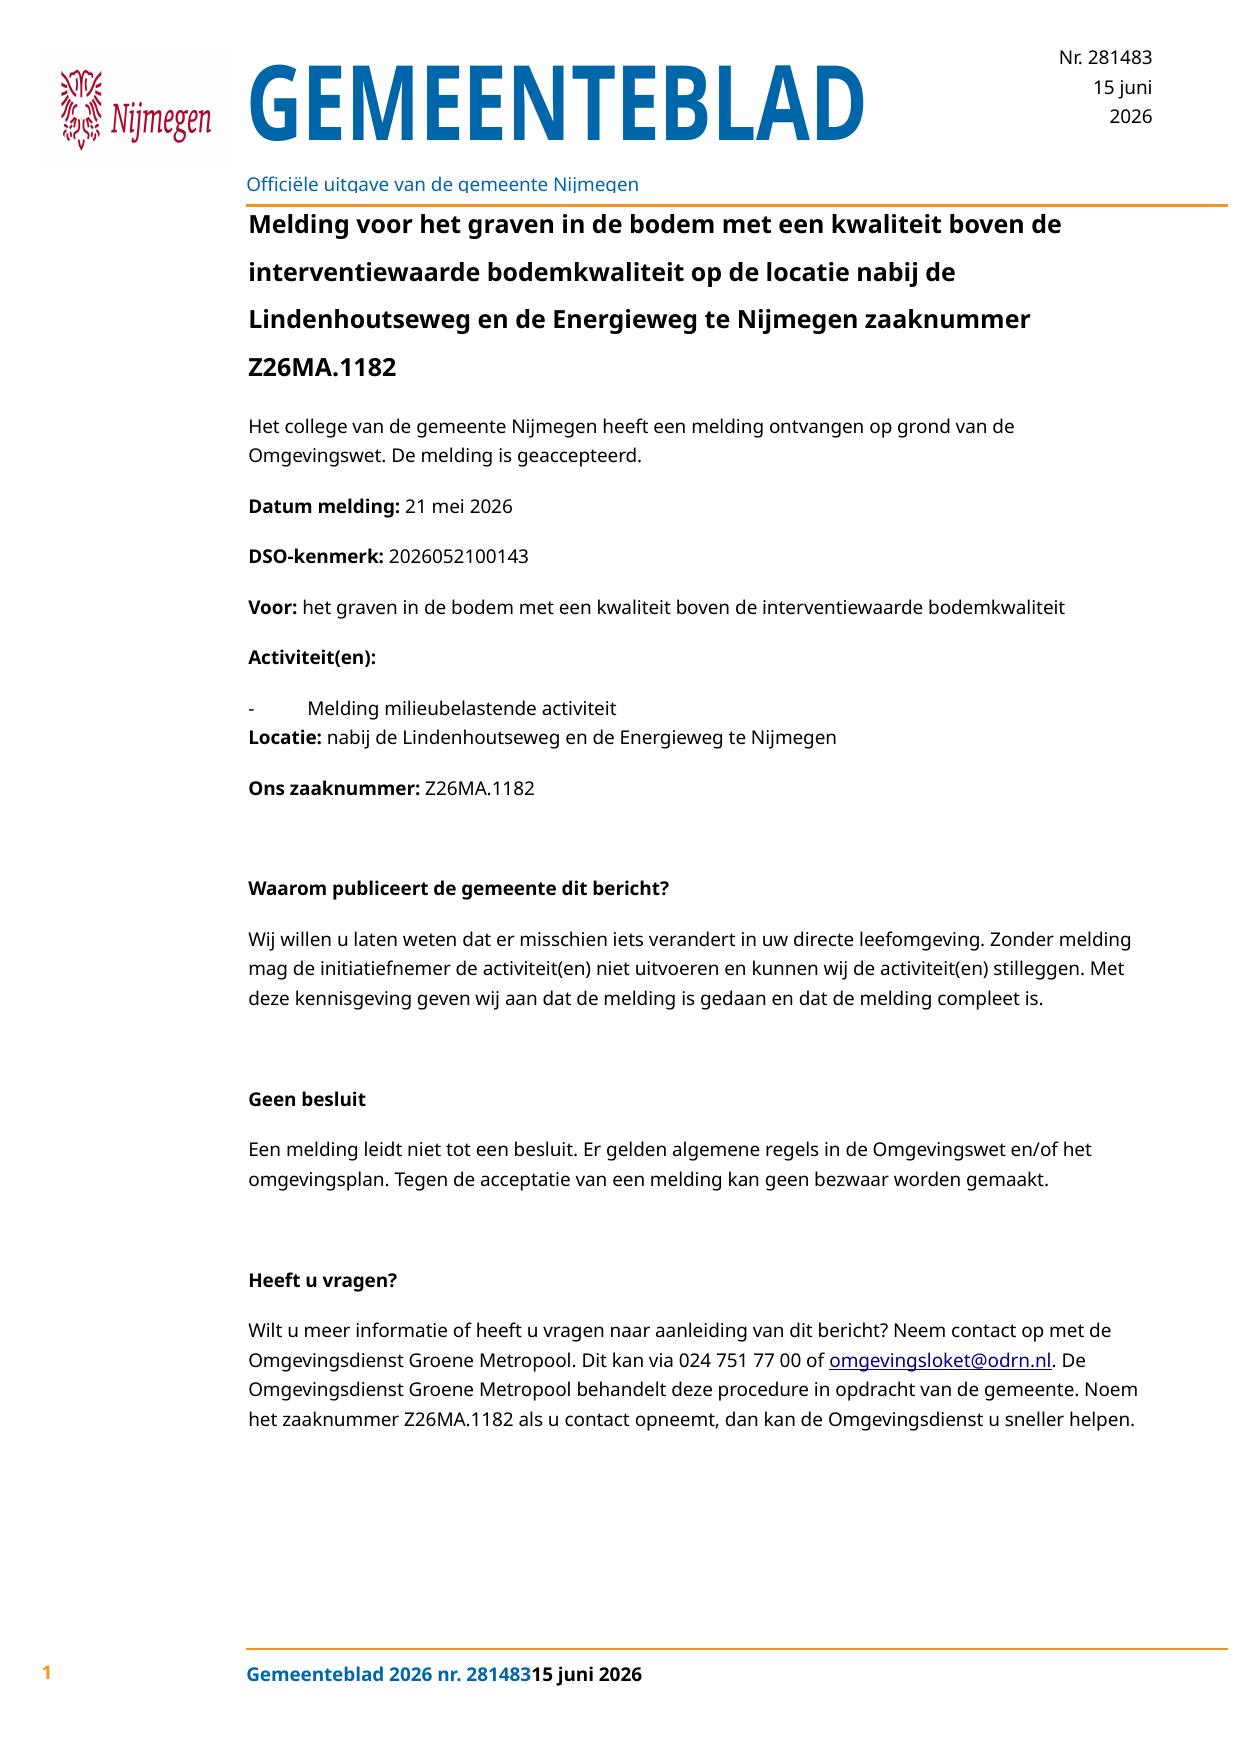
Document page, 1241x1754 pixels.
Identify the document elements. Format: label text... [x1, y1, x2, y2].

text Melding voor het graven in de bodem met een kwaliteit boven de interventiewaarde bodemkwaliteit op de locatie nabij de Lindenhoutseweg en de Energieweg te Nijmegen zaaknummer Z26MA.1182 [248, 207, 1152, 384]
text Wilt u meer informatie of heeft u vragen naar aanleiding van dit bericht? Neem contact op met de Omgevingsdienst Groene Metropool. Dit kan via 024 751 77 00 of omgevingsloket@odrn.nl. De Omgevingsdienst Groene Metropool behandelt deze procedure in opdracht van de gemeente. Noem het zaaknummer Z26MA.1182 als u contact opneemt, dan kan de Omgevingsdienst u sneller helpen. [248, 1317, 1152, 1432]
text Waarom publiceert de gemeente dit bericht? [248, 876, 1152, 901]
text Het college van de gemeente Nijmegen heeft een melding ontvangen op grond van de Omgevingswet. De melding is geaccepteerd. [248, 413, 1152, 468]
text Locatie: nabij de Lindenhoutseweg en de Energieweg te Nijmegen [248, 724, 1152, 750]
picture [41, 47, 231, 172]
text Ons zaaknummer: Z26MA.1182 [248, 775, 1152, 801]
text Wij willen u laten weten dat er misschien iets verandert in uw directe leefomgeving. Zonder melding mag de initiatiefnemer de activiteit(en) niet uitvoeren en kunnen wij de activiteit(en) stilleggen. Met deze kennisgeving geven wij aan dat de melding is gedaan en dat de melding compleet is. [248, 926, 1152, 1011]
text Voor: het graven in de bodem met een kwaliteit boven de interventiewaarde bodemkwaliteit [248, 594, 1152, 620]
text Een melding leidt niet tot een besluit. Er gelden algemene regels in de Omgevingswet en/of het omgevingsplan. Tegen de acceptatie van een melding kan geen bezwaar worden gemaakt. [248, 1136, 1152, 1192]
text Activiteit(en): [248, 644, 1152, 670]
text DSO-kenmerk: 2026052100143 [248, 543, 1152, 569]
text Geen besluit [248, 1086, 1152, 1112]
text Heeft u vragen? [248, 1267, 1152, 1293]
list Melding milieubelastende activiteit [248, 695, 1152, 721]
text Datum melding: 21 mei 2026 [248, 493, 1152, 519]
